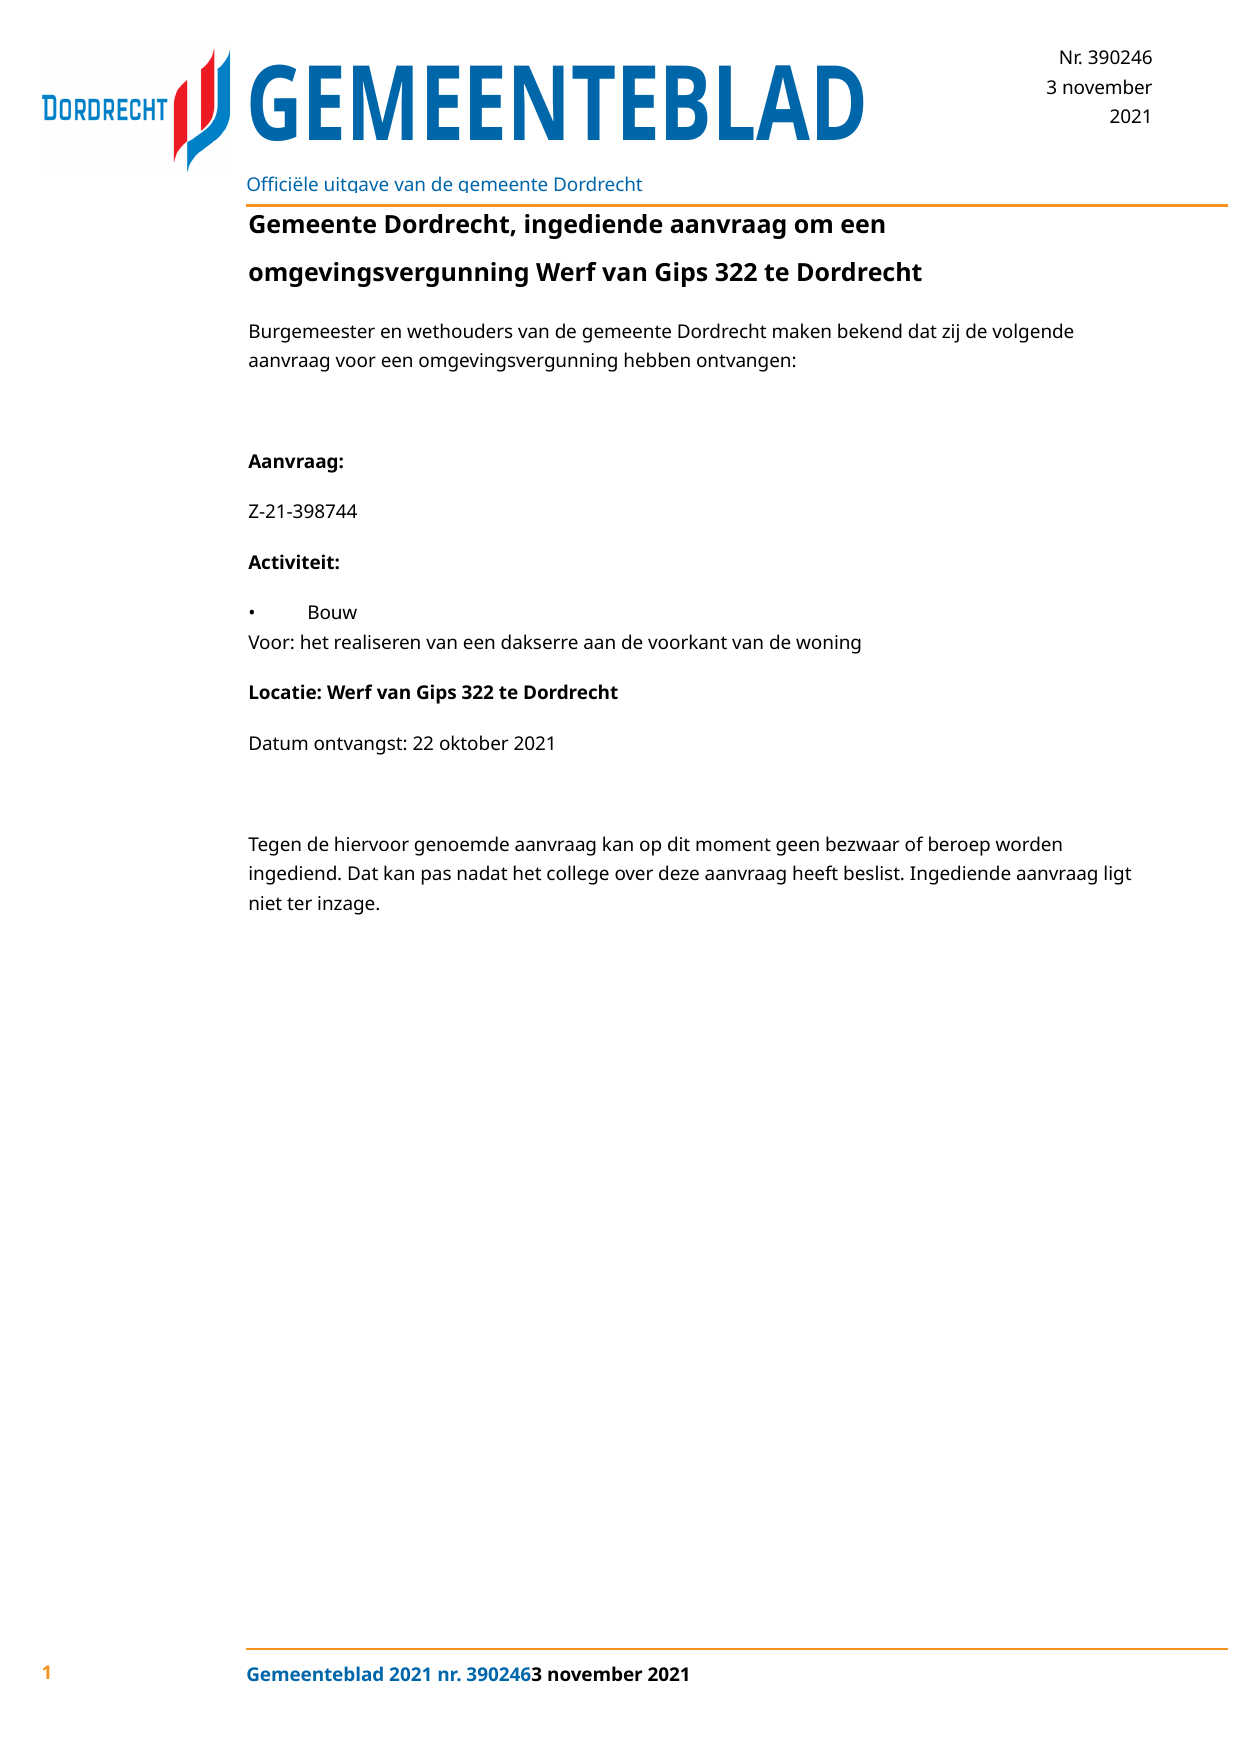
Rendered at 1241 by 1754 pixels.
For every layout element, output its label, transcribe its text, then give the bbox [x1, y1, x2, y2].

list Bouw [248, 599, 1152, 625]
text Tegen de hiervoor genoemde aanvraag kan op dit moment geen bezwaar of beroep worden ingediend. Dat kan pas nadat het college over deze aanvraag heeft beslist. Ingediende aanvraag ligt niet ter inzage. [248, 831, 1152, 916]
text Voor: het realiseren van een dakserre aan de voorkant van de woning [248, 629, 1152, 655]
picture [41, 47, 231, 172]
text Activiteit: [248, 549, 1152, 575]
text Aanvraag: [248, 448, 1152, 474]
text Gemeente Dordrecht, ingediende aanvraag om een omgevingsvergunning Werf van Gips 322 te Dordrecht [248, 207, 1152, 288]
text Datum ontvangst: 22 oktober 2021 [248, 730, 1152, 756]
text Z-21-398744 [248, 499, 1152, 524]
text Locatie: Werf van Gips 322 te Dordrecht [248, 679, 1152, 705]
text Burgemeester en wethouders van de gemeente Dordrecht maken bekend dat zij de volgende aanvraag voor een omgevingsvergunning hebben ontvangen: [248, 318, 1152, 373]
